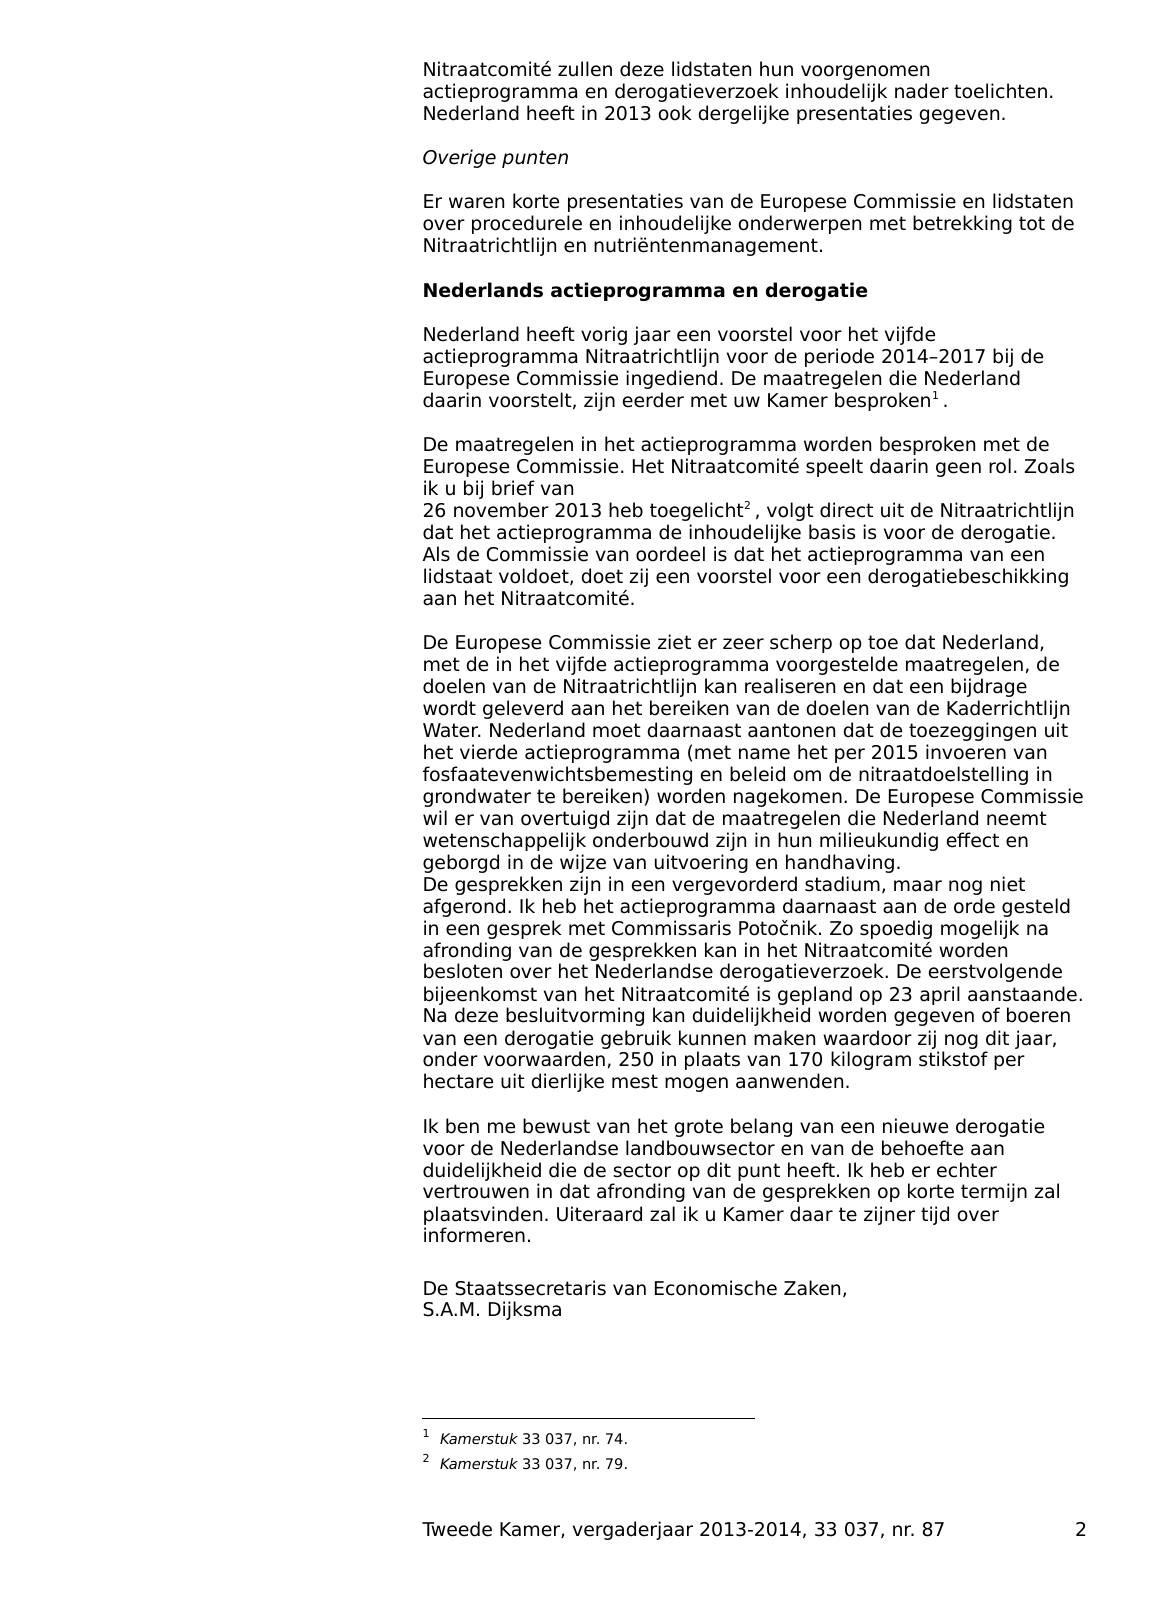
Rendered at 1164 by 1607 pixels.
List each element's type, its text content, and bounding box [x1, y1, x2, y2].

text Ik ben me bewust van het grote belang van een nieuwe derogatie voor de Nederlandse landbouwsector en van de behoefte aan duidelijkheid die de sector op dit punt heeft. Ik heb er echter vertrouwen in dat afronding van de gesprekken op korte termijn zal plaatsvinden. Uiteraard zal ik u Kamer daar te zijner tijd over informeren. [422, 1116, 1087, 1247]
text 26 november 2013 heb toegelicht, volgt direct uit de Nitraatrichtlijn dat het actieprogramma de inhoudelijke basis is voor de derogatie. Als de Commissie van oordeel is dat het actieprogramma van een lidstaat voldoet, doet zij een voorstel voor een derogatiebeschikking aan het Nitraatcomité. [422, 500, 1087, 609]
text Kamerstuk 33 037, nr. 74. [422, 1427, 1087, 1449]
text De Europese Commissie ziet er zeer scherp op toe dat Nederland, met de in het vijfde actieprogramma voorgestelde maatregelen, de doelen van de Nitraatrichtlijn kan realiseren en dat een bijdrage wordt geleverd aan het bereiken van de doelen van de Kaderrichtlijn Water. Nederland moet daarnaast aantonen dat de toezeggingen uit het vierde actieprogramma (met name het per 2015 invoeren van fosfaatevenwichtsbemesting en beleid om de nitraatdoelstelling in grondwater te bereiken) worden nagekomen. De Europese Commissie wil er van overtuigd zijn dat de maatregelen die Nederland neemt wetenschappelijk onderbouwd zijn in hun milieukundig effect en geborgd in de wijze van uitvoering en handhaving. [422, 632, 1087, 873]
text De maatregelen in het actieprogramma worden besproken met de Europese Commissie. Het Nitraatcomité speelt daarin geen rol. Zoals ik u bij brief van [422, 434, 1087, 500]
text De gesprekken zijn in een vergevorderd stadium, maar nog niet afgerond. Ik heb het actieprogramma daarnaast aan de orde gesteld in een gesprek met Commissaris Potočnik. Zo spoedig mogelijk na afronding van de gesprekken kan in het Nitraatcomité worden besloten over het Nederlandse derogatieverzoek. De eerstvolgende bijeenkomst van het Nitraatcomité is gepland op 23 april aanstaande. Na deze besluitvorming kan duidelijkheid worden gegeven of boeren van een derogatie gebruik kunnen maken waardoor zij nog dit jaar, onder voorwaarden, 250 in plaats van 170 kilogram stikstof per hectare uit dierlijke mest mogen aanwenden. [422, 873, 1087, 1093]
text Er waren korte presentaties van de Europese Commissie en lidstaten over procedurele en inhoudelijke onderwerpen met betrekking tot de Nitraatrichtlijn en nutriëntenmanagement. [422, 191, 1087, 257]
subtitle Overige punten [422, 147, 1087, 169]
text Nederland heeft vorig jaar een voorstel voor het vijfde actieprogramma Nitraatrichtlijn voor de periode 2014–2017 bij de Europese Commissie ingediend. De maatregelen die Nederland daarin voorstelt, zijn eerder met uw Kamer besproken. [422, 324, 1087, 412]
text De Staatssecretaris van Economische Zaken, S.A.M. Dijksma [422, 1277, 1087, 1321]
subtitle Nederlands actieprogramma en derogatie [422, 279, 1087, 301]
text Kamerstuk 33 037, nr. 79. [422, 1452, 1087, 1474]
text Nitraatcomité zullen deze lidstaten hun voorgenomen actieprogramma en derogatieverzoek inhoudelijk nader toelichten. Nederland heeft in 2013 ook dergelijke presentaties gegeven. [422, 59, 1087, 125]
